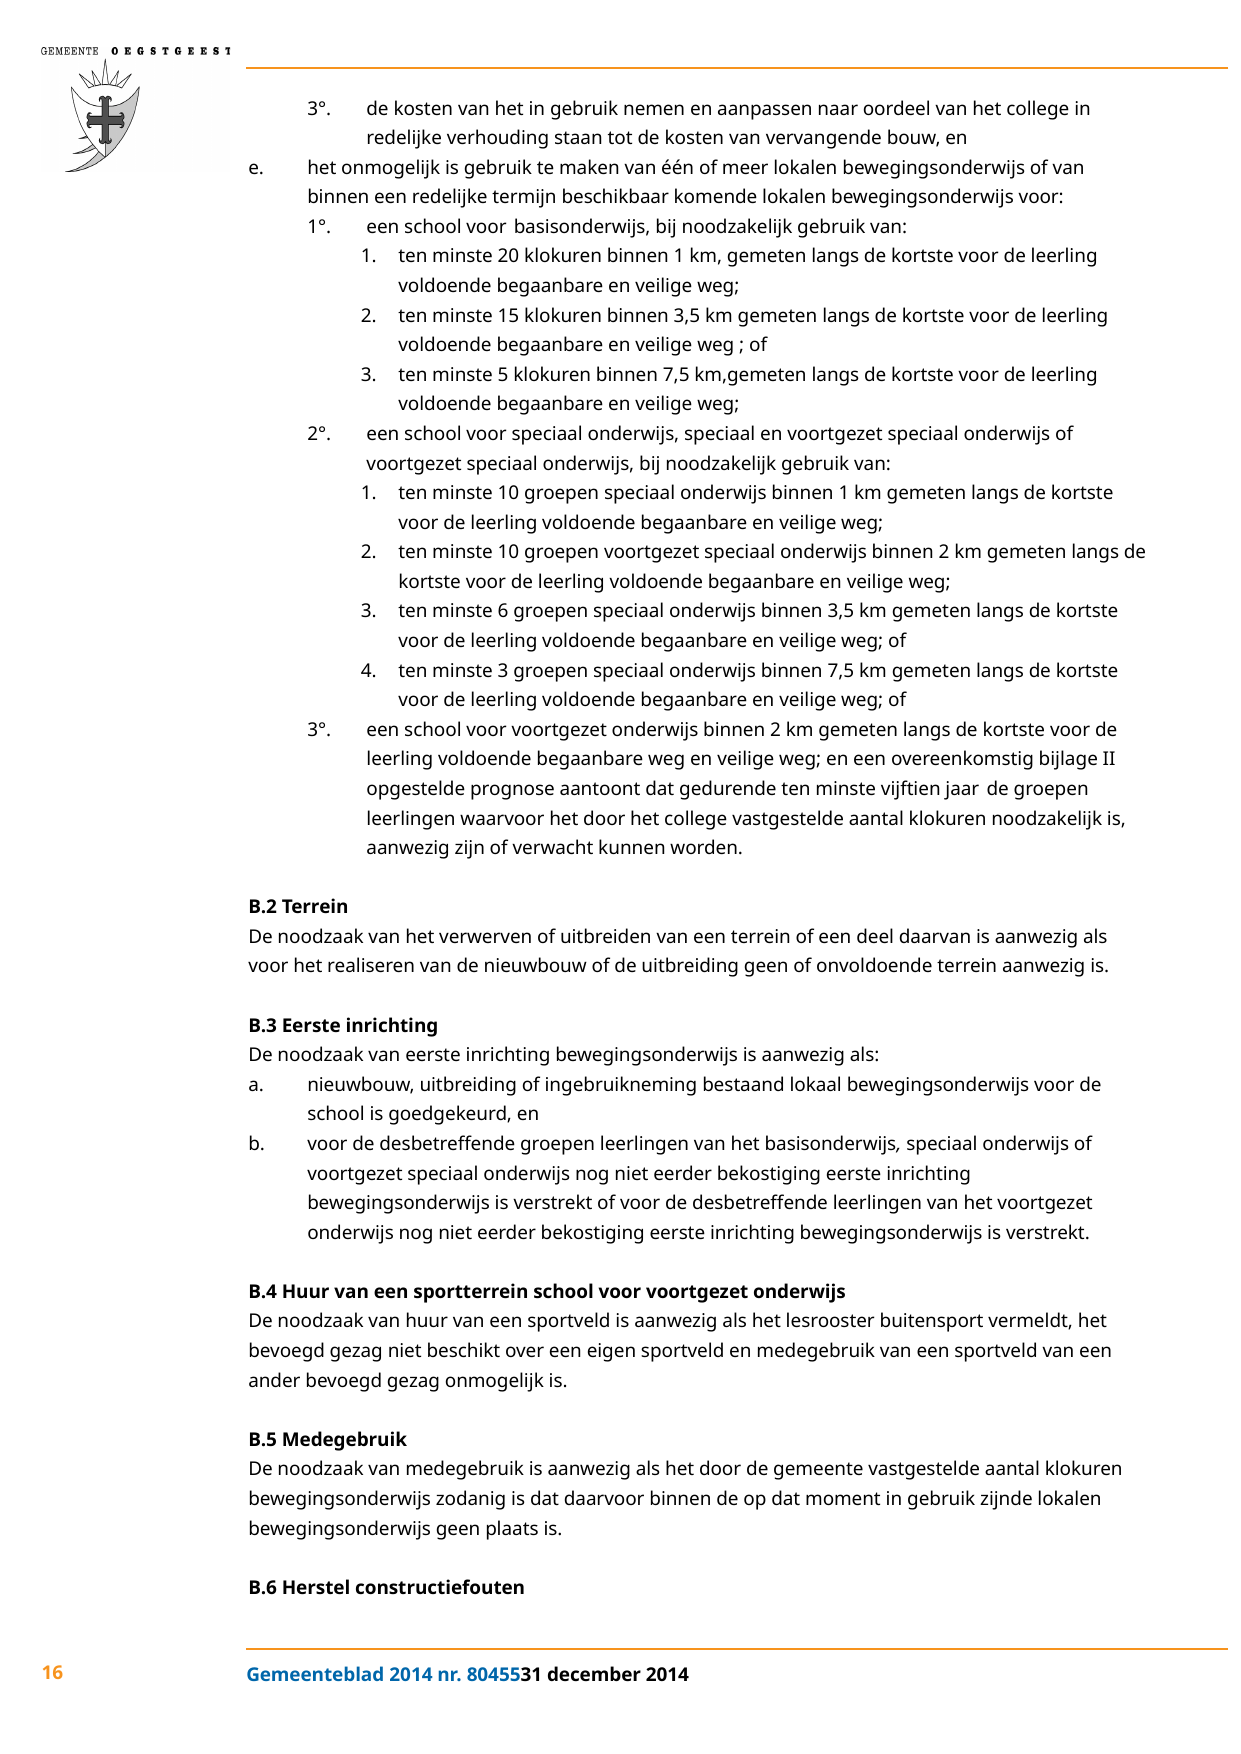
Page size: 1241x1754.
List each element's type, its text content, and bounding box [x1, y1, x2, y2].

list het onmogelijk is gebruik te maken van één of meer lokalen bewegingsonderwijs of van binnen een redelijke termijn beschikbaar komende lokalen bewegingsonderwijs voor: [248, 154, 1152, 209]
list ten minste 10 groepen voortgezet speciaal onderwijs binnen 2 km gemeten langs de kortste voor de leerling voldoende begaanbare en veilige weg; [361, 538, 1152, 594]
list voor de desbetreffende groepen leerlingen van het basisonderwijs, speciaal onderwijs of voortgezet speciaal onderwijs nog niet eerder bekostiging eerste inrichting bewegingsonderwijs is verstrekt of voor de desbetreffende leerlingen van het voortgezet onderwijs nog niet eerder bekostiging eerste inrichting bewegingsonderwijs is verstrekt. [248, 1130, 1152, 1245]
list een school voor speciaal onderwijs, speciaal en voortgezet speciaal onderwijs of voortgezet speciaal onderwijs, bij noodzakelijk gebruik van: [307, 420, 1152, 476]
text De noodzaak van huur van een sportveld is aanwezig als het lesrooster buitensport vermeldt, het bevoegd gezag niet beschikt over een eigen sportveld en medegebruik van een sportveld van een ander bevoegd gezag onmogelijk is. [248, 1308, 1152, 1393]
list ten minste 6 groepen speciaal onderwijs binnen 3,5 km gemeten langs de kortste voor de leerling voldoende begaanbare en veilige weg; of [361, 598, 1152, 653]
list ten minste 15 klokuren binnen 3,5 km gemeten langs de kortste voor de leerling voldoende begaanbare en veilige weg ; of [361, 302, 1152, 357]
list nieuwbouw, uitbreiding of ingebruikneming bestaand lokaal bewegingsonderwijs voor de school is goedgekeurd, en [248, 1071, 1152, 1126]
list ten minste 10 groepen speciaal onderwijs binnen 1 km gemeten langs de kortste voor de leerling voldoende begaanbare en veilige weg; [361, 479, 1152, 535]
list de kosten van het in gebruik nemen en aanpassen naar oordeel van het college in redelijke verhouding staan tot de kosten van vervan­gende bouw, en [307, 95, 1152, 150]
text B.6 Herstel constructiefouten [248, 1574, 1152, 1600]
picture [41, 47, 231, 172]
list een school voor voortgezet onderwijs binnen 2 km gemeten langs de kortste voor de leerling voldoende begaanbare weg en veilige weg; en een overeenkomstig bijlage II opgestelde prognose aantoont dat gedurende ten minste vijftien jaar de groepen leerlingen waarvoor het door het college vastgestelde aantal klokuren noodzakelijk is, aanwezig zijn of verwacht kunnen worden. [307, 716, 1152, 860]
text B.3 Eerste inrichting [248, 1012, 1152, 1038]
text B.2 Terrein [248, 893, 1152, 919]
text B.4 Huur van een sportterrein school voor voortgezet onderwijs [248, 1278, 1152, 1304]
text B.5 Medegebruik [248, 1426, 1152, 1452]
list ten minste 5 klokuren binnen 7,5 km,gemeten langs de kortste voor de leerling voldoende begaanbare en veilige weg; [361, 361, 1152, 416]
list ten minste 3 groepen speciaal onderwijs binnen 7,5 km gemeten langs de kortste voor de leerling voldoende begaanbare en veilige weg; of [361, 657, 1152, 712]
list ten minste 20 klokuren binnen 1 km, gemeten langs de kortste voor de leerling voldoende begaanbare en veilige weg; [361, 243, 1152, 298]
text De noodzaak van medegebruik is aanwezig als het door de gemeente vastgestelde aantal klokuren bewegingsonderwijs zodanig is dat daarvoor binnen de op dat moment in gebruik zijnde lokalen bewegingsonderwijs geen plaats is. [248, 1456, 1152, 1541]
text De noodzaak van eerste inrichting bewegingsonderwijs is aanwezig als: [248, 1041, 1152, 1067]
list een school voor basisonderwijs, bij noodzakelijk gebruik van: [307, 213, 1152, 239]
text De noodzaak van het verwerven of uitbreiden van een terrein of een deel daarvan is aanwezig als voor het realiseren van de nieuwbouw of de uitbreiding geen of onvoldoende terrein aanwezig is. [248, 923, 1152, 978]
